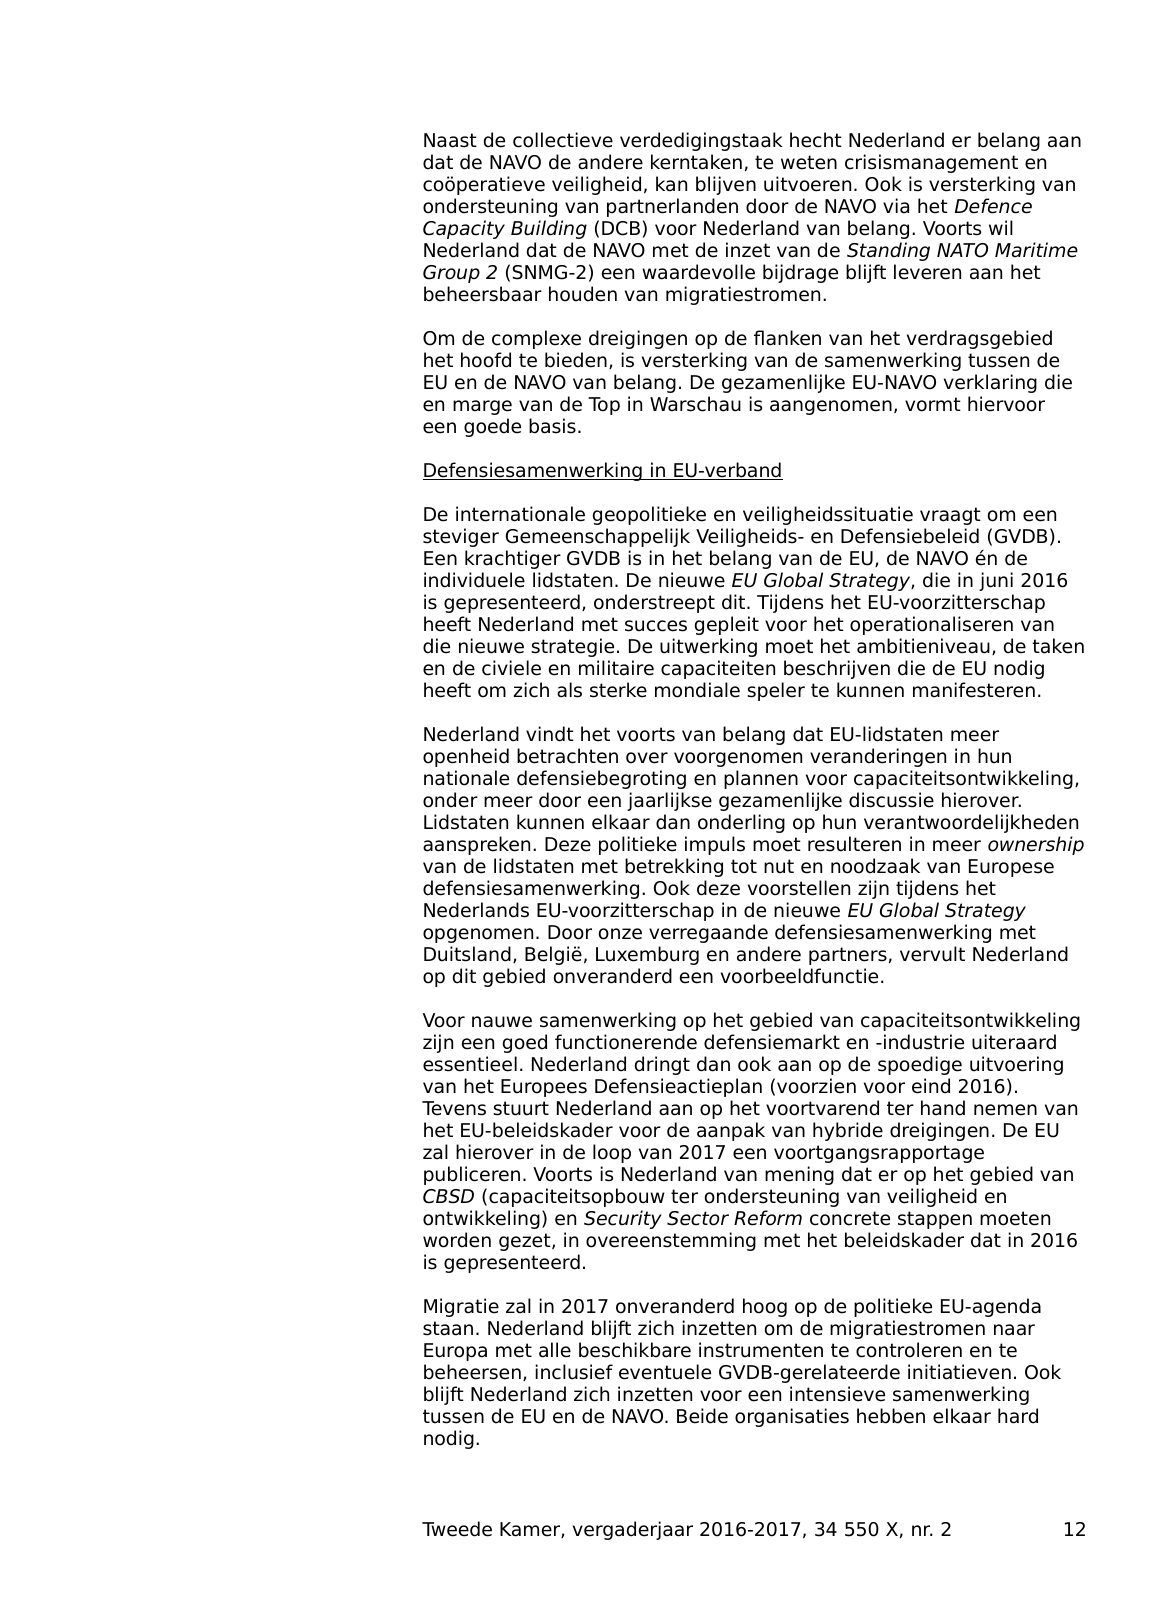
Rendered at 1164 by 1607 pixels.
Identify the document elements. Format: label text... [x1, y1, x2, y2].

text Migratie zal in 2017 onveranderd hoog op de politieke EU-agenda staan. Nederland blijft zich inzetten om de migratiestromen naar Europa met alle beschikbare instrumenten te controleren en te beheersen, inclusief eventuele GVDB-gerelateerde initiatieven. Ook blijft Nederland zich inzetten voor een intensieve samenwerking tussen de EU en de NAVO. Beide organisaties hebben elkaar hard nodig. [422, 1296, 1087, 1450]
text Om de complexe dreigingen op de flanken van het verdragsgebied het hoofd te bieden, is versterking van de samenwerking tussen de EU en de NAVO van belang. De gezamenlijke EU-NAVO verklaring die en marge van de Top in Warschau is aangenomen, vormt hiervoor een goede basis. [422, 328, 1087, 438]
text Voor nauwe samenwerking op het gebied van capaciteitsontwikkeling zijn een goed functionerende defensiemarkt en -industrie uiteraard essentieel. Nederland dringt dan ook aan op de spoedige uitvoering van het Europees Defensieactieplan (voorzien voor eind 2016). Tevens stuurt Nederland aan op het voortvarend ter hand nemen van het EU-beleidskader voor de aanpak van hybride dreigingen. De EU zal hierover in de loop van 2017 een voortgangsrapportage publiceren. Voorts is Nederland van mening dat er op het gebied van CBSD (capaciteitsopbouw ter ondersteuning van veiligheid en ontwikkeling) en Security Sector Reform concrete stappen moeten worden gezet, in overeenstemming met het beleidskader dat in 2016 is gepresenteerd. [422, 1010, 1087, 1274]
subtitle Defensiesamenwerking in EU-verband [422, 460, 1087, 482]
text Naast de collectieve verdedigingstaak hecht Nederland er belang aan dat de NAVO de andere kerntaken, te weten crisismanagement en coöperatieve veiligheid, kan blijven uitvoeren. Ook is versterking van ondersteuning van partnerlanden door de NAVO via het Defence Capacity Building (DCB) voor Nederland van belang. Voorts wil Nederland dat de NAVO met de inzet van de Standing NATO Maritime Group 2 (SNMG-2) een waardevolle bijdrage blijft leveren aan het beheersbaar houden van migratiestromen. [422, 130, 1087, 306]
text De internationale geopolitieke en veiligheidssituatie vraagt om een steviger Gemeenschappelijk Veiligheids- en Defensiebeleid (GVDB). Een krachtiger GVDB is in het belang van de EU, de NAVO én de individuele lidstaten. De nieuwe EU Global Strategy, die in juni 2016 is gepresenteerd, onderstreept dit. Tijdens het EU-voorzitterschap heeft Nederland met succes gepleit voor het operationaliseren van die nieuwe strategie. De uitwerking moet het ambitieniveau, de taken en de civiele en militaire capaciteiten beschrijven die de EU nodig heeft om zich als sterke mondiale speler te kunnen manifesteren. [422, 504, 1087, 702]
text Nederland vindt het voorts van belang dat EU-lidstaten meer openheid betrachten over voorgenomen veranderingen in hun nationale defensiebegroting en plannen voor capaciteitsontwikkeling, onder meer door een jaarlijkse gezamenlijke discussie hierover. Lidstaten kunnen elkaar dan onderling op hun verantwoordelijkheden aanspreken. Deze politieke impuls moet resulteren in meer ownership van de lidstaten met betrekking tot nut en noodzaak van Europese defensiesamenwerking. Ook deze voorstellen zijn tijdens het Nederlands EU-voorzitterschap in de nieuwe EU Global Strategy opgenomen. Door onze verregaande defensiesamenwerking met Duitsland, België, Luxemburg en andere partners, vervult Nederland op dit gebied onveranderd een voorbeeldfunctie. [422, 724, 1087, 988]
